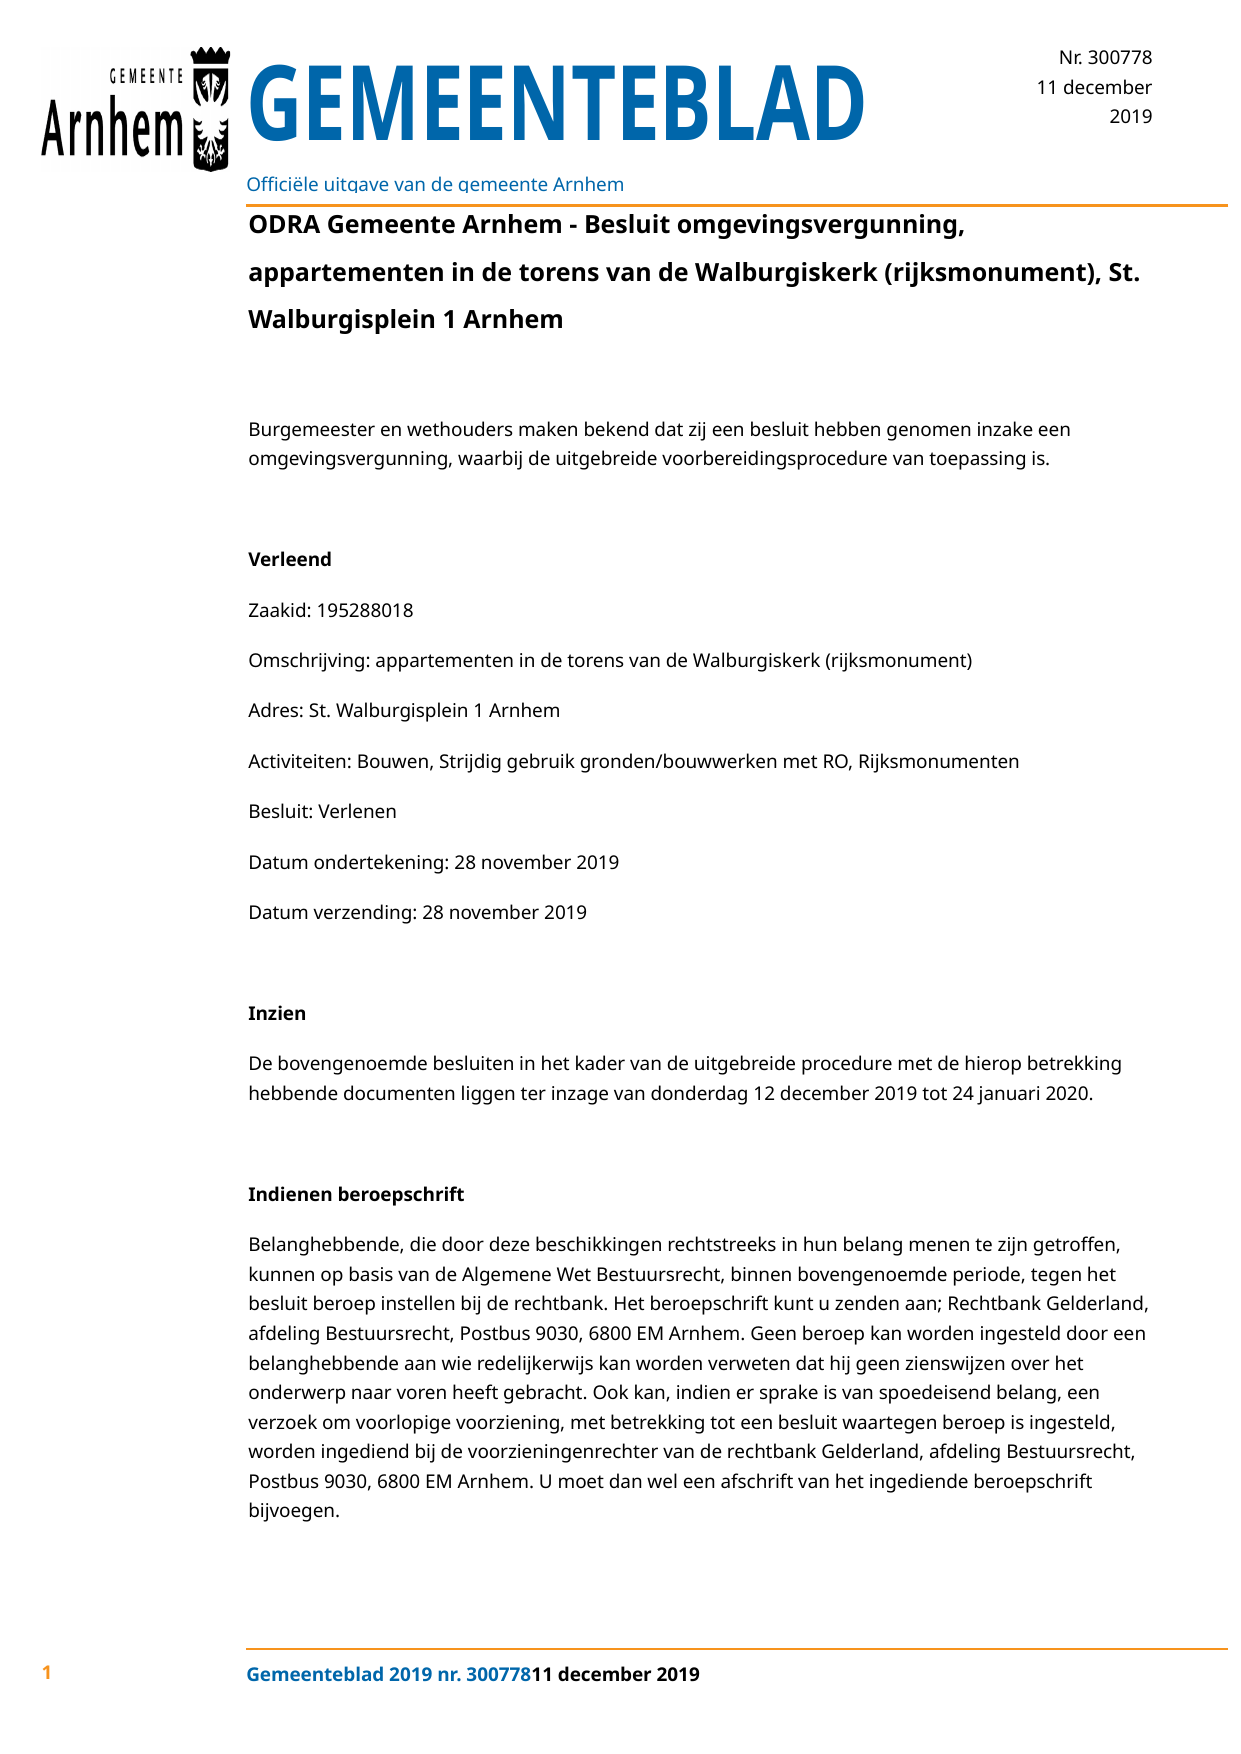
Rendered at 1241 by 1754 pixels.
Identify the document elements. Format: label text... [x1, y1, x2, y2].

text Datum verzending: 28 november 2019 [248, 899, 1152, 925]
text Datum ondertekening: 28 november 2019 [248, 849, 1152, 874]
text Burgemeester en wethouders maken bekend dat zij een besluit hebben genomen inzake een omgevingsvergunning, waarbij de uitgebreide voorbereidingsprocedure van toepassing is. [248, 416, 1152, 471]
text Omschrijving: appartementen in de torens van de Walburgiskerk (rijksmonument) [248, 647, 1152, 673]
text Indienen beroepschrift [248, 1181, 1152, 1207]
text De bovengenoemde besluiten in het kader van de uitgebreide procedure met de hierop betrekking hebbende documenten liggen ter inzage van donderdag 12 december 2019 tot 24 januari 2020. [248, 1051, 1152, 1106]
text Zaakid: 195288018 [248, 597, 1152, 622]
text Besluit: Verlenen [248, 798, 1152, 824]
picture [41, 47, 231, 172]
text Inzien [248, 1000, 1152, 1026]
text Adres: St. Walburgisplein 1 Arnhem [248, 698, 1152, 723]
text Belanghebbende, die door deze beschikkingen rechtstreeks in hun belang menen te zijn getroffen, kunnen op basis van de Algemene Wet Bestuursrecht, binnen bovengenoemde periode, tegen het besluit beroep instellen bij de rechtbank. Het beroepschrift kunt u zenden aan; Rechtbank Gelderland, afdeling Bestuursrecht, Postbus 9030, 6800 EM Arnhem. Geen beroep kan worden ingesteld door een belanghebbende aan wie redelijkerwijs kan worden verweten dat hij geen zienswijzen over het onderwerp naar voren heeft gebracht. Ook kan, indien er sprake is van spoedeisend belang, een verzoek om voorlopige voorziening, met betrekking tot een besluit waartegen beroep is ingesteld, worden ingediend bij de voorzieningenrechter van de rechtbank Gelderland, afdeling Bestuursrecht, Postbus 9030, 6800 EM Arnhem. U moet dan wel een afschrift van het ingediende beroepschrift bijvoegen. [248, 1231, 1152, 1523]
text ODRA Gemeente Arnhem - Besluit omgevingsvergunning, appartementen in de torens van de Walburgiskerk (rijksmonument), St. Walburgisplein 1 Arnhem [248, 207, 1152, 336]
text Activiteiten: Bouwen, Strijdig gebruik gronden/bouwwerken met RO, Rijksmonumenten [248, 748, 1152, 774]
text Verleend [248, 546, 1152, 572]
